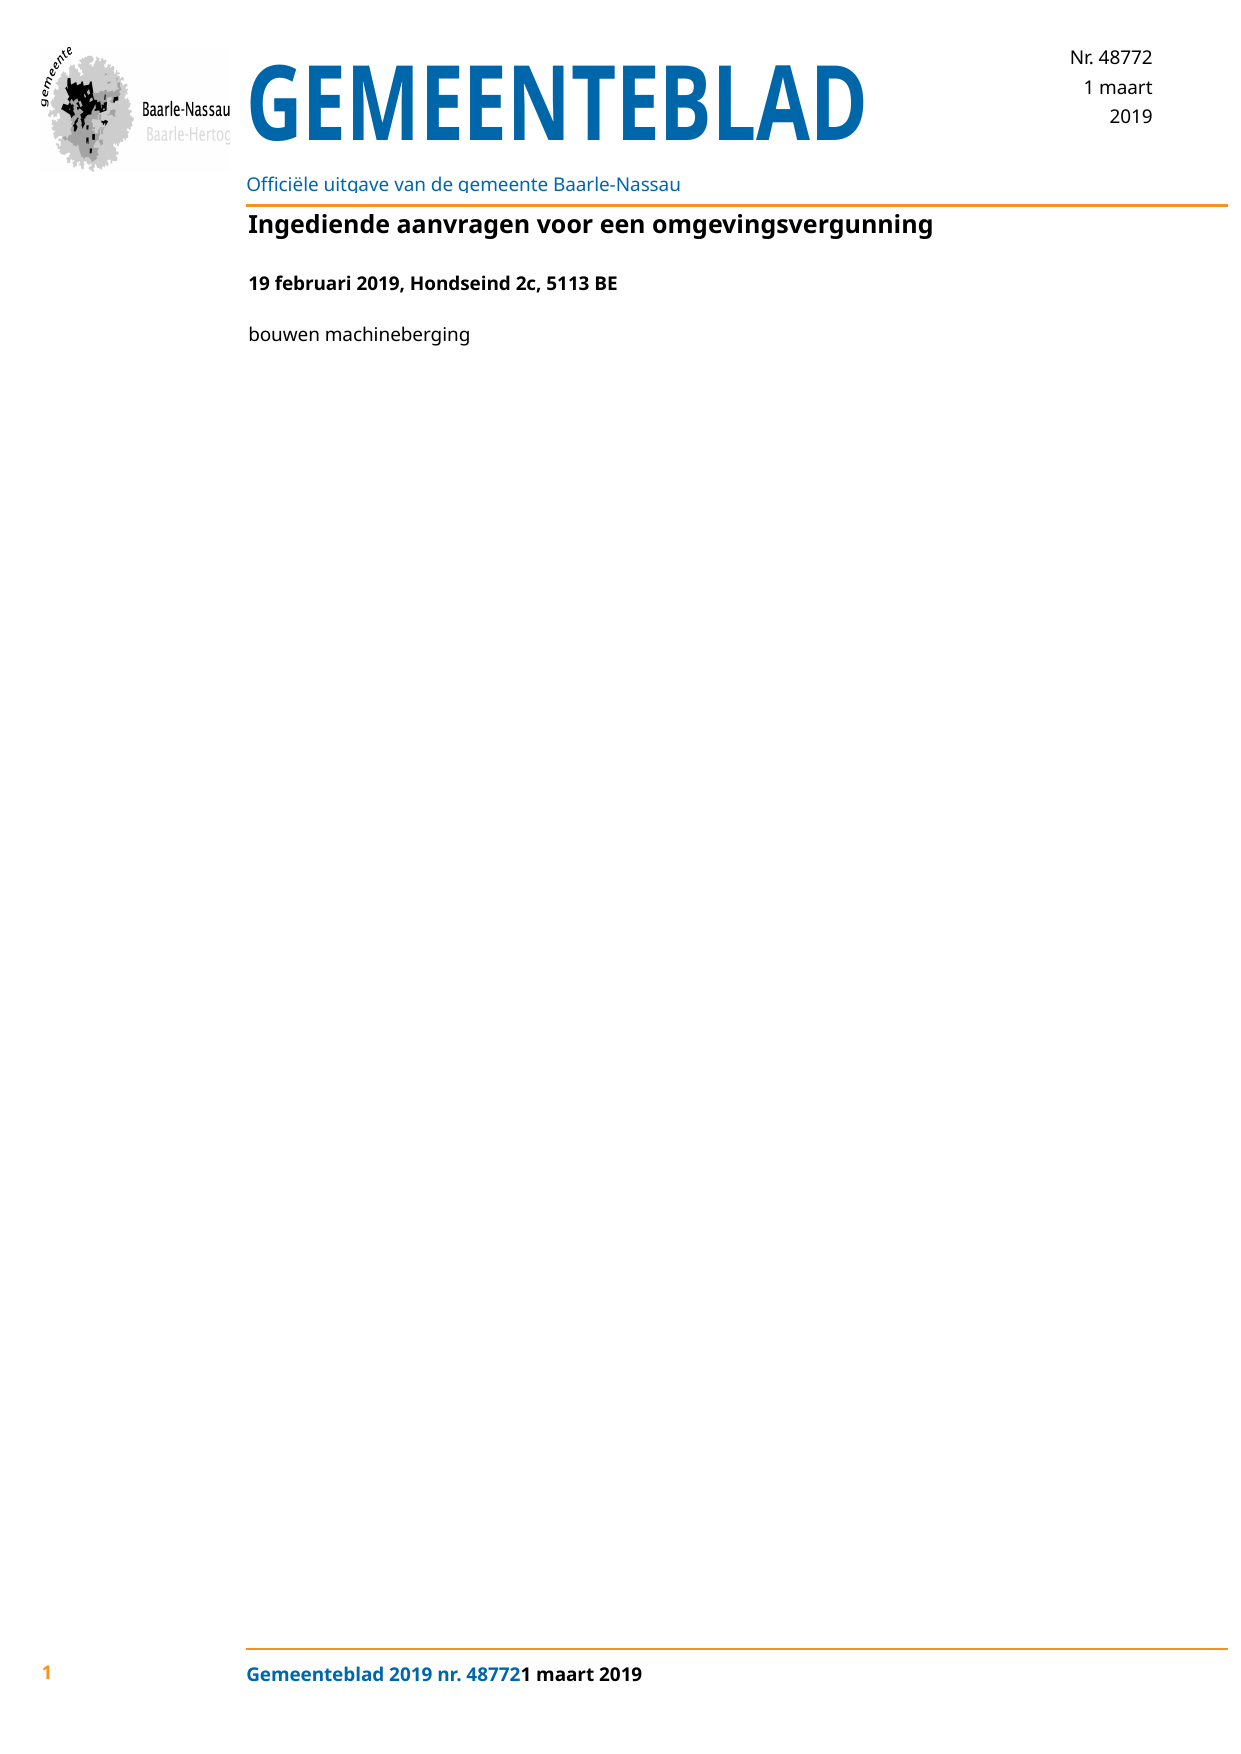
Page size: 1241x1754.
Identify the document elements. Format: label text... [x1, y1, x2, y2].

text 19 februari 2019, Hondseind 2c, 5113 BE [248, 270, 1152, 296]
text bouwen machineberging [248, 321, 1152, 346]
text Ingediende aanvragen voor een omgevingsvergunning [248, 207, 1152, 241]
picture [41, 47, 231, 172]
